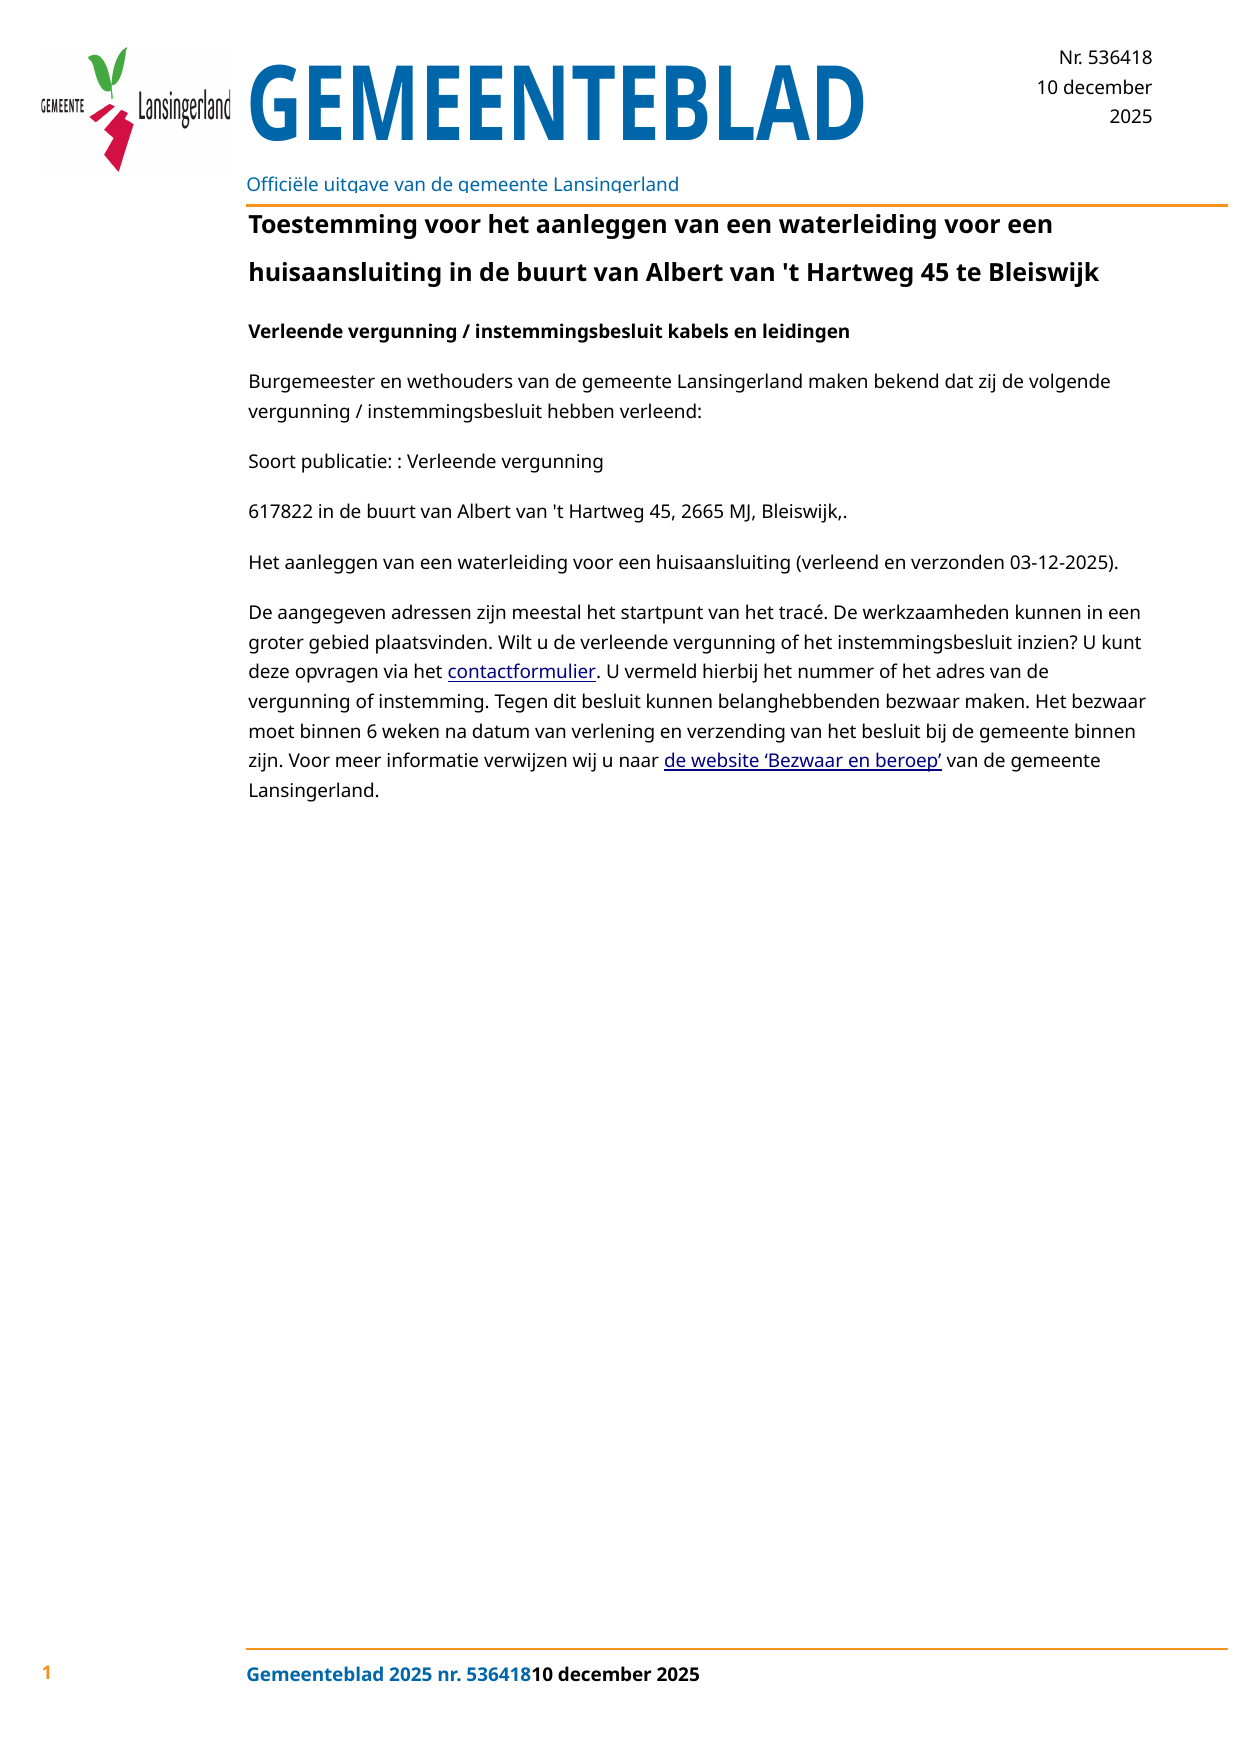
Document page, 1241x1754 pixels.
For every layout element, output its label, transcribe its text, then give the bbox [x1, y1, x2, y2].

text Verleende vergunning / instemmingsbesluit kabels en leidingen [248, 318, 1152, 344]
text Het aanleggen van een waterleiding voor een huisaansluiting (verleend en verzonden 03-12-2025). [248, 549, 1152, 575]
picture [41, 47, 231, 172]
text De aangegeven adressen zijn meestal het startpunt van het tracé. De werkzaamheden kunnen in een groter gebied plaatsvinden. Wilt u de verleende vergunning of het instemmingsbesluit inzien? U kunt deze opvragen via het contactformulier. U vermeld hierbij het nummer of het adres van de vergunning of instemming. Tegen dit besluit kunnen belanghebbenden bezwaar maken. Het bezwaar moet binnen 6 weken na datum van verlening en verzending van het besluit bij de gemeente binnen zijn. Voor meer informatie verwijzen wij u naar de website ‘Bezwaar en beroep’ van de gemeente Lansingerland. [248, 599, 1152, 803]
text Burgemeester en wethouders van de gemeente Lansingerland maken bekend dat zij de volgende vergunning / instemmingsbesluit hebben verleend: [248, 368, 1152, 424]
text Toestemming voor het aanleggen van een waterleiding voor een huisaansluiting in de buurt van Albert van 't Hartweg 45 te Bleiswijk [248, 207, 1152, 288]
text 617822 in de buurt van Albert van 't Hartweg 45, 2665 MJ, Bleiswijk,. [248, 499, 1152, 524]
text Soort publicatie: : Verleende vergunning [248, 448, 1152, 474]
